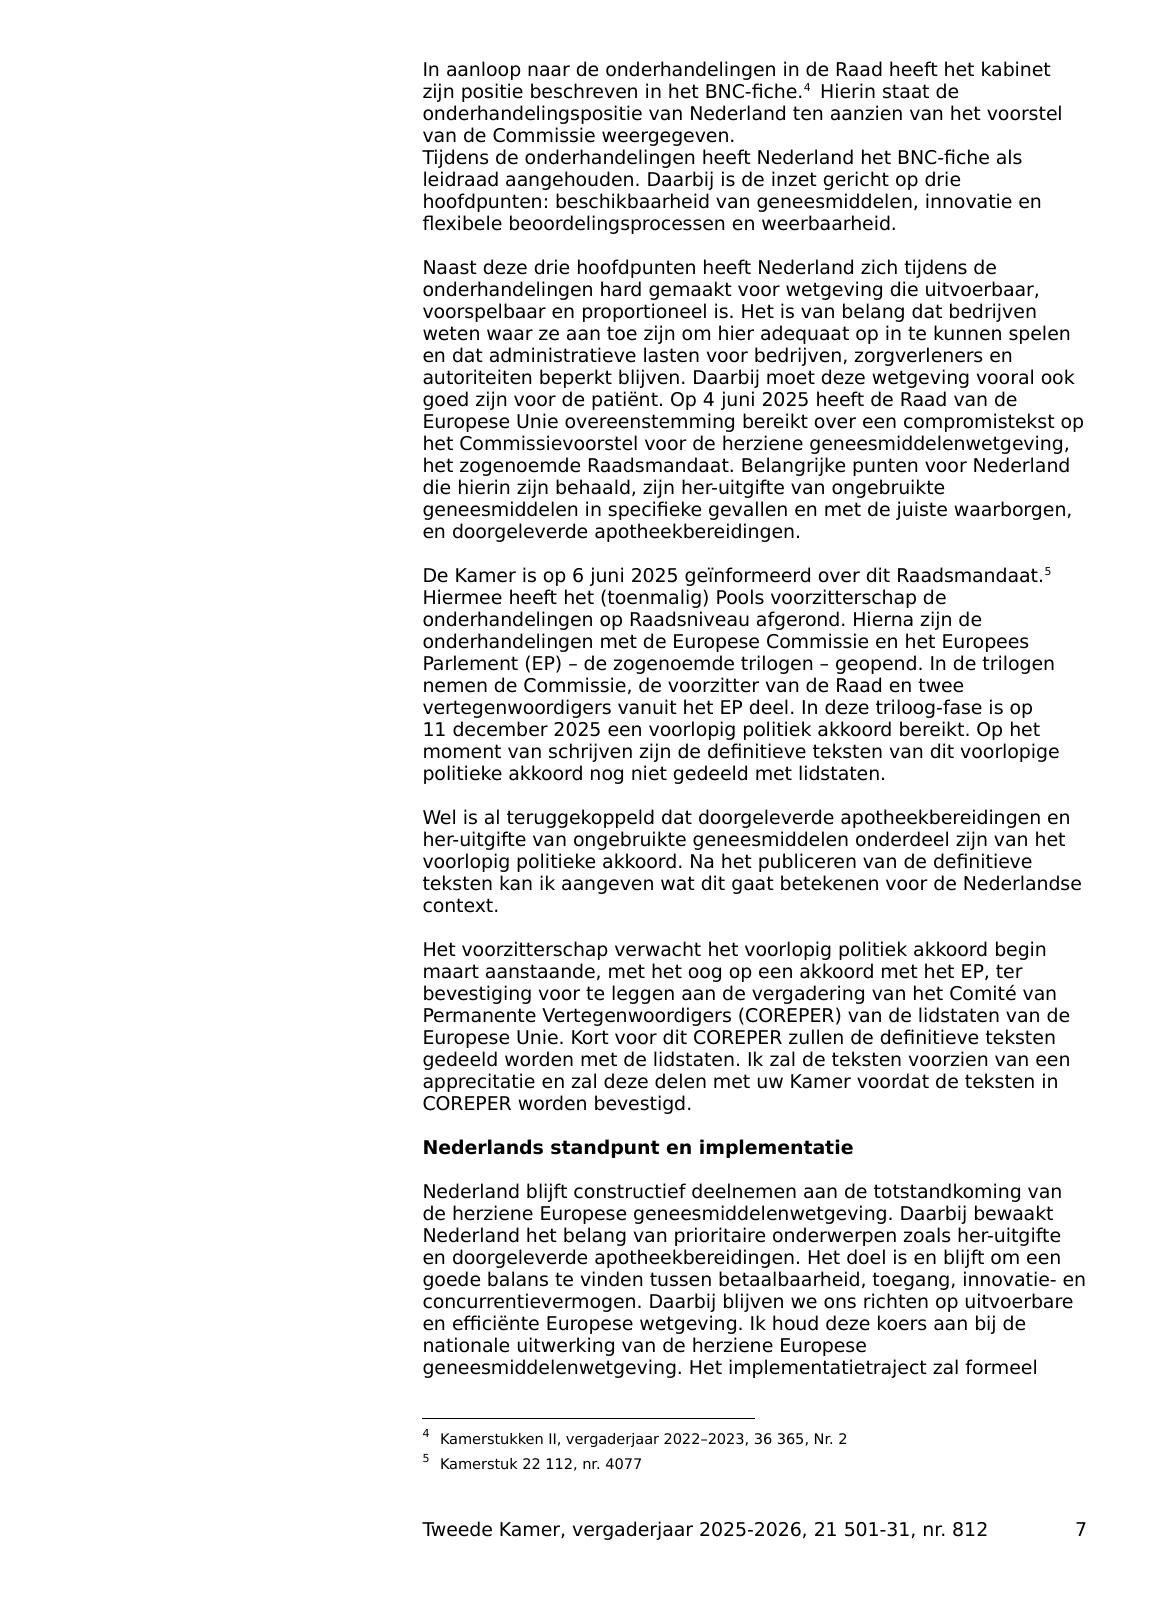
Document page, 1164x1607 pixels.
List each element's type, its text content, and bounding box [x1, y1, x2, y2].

text Wel is al teruggekoppeld dat doorgeleverde apotheekbereidingen en her-uitgifte van ongebruikte geneesmiddelen onderdeel zijn van het voorlopig politieke akkoord. Na het publiceren van de definitieve teksten kan ik aangeven wat dit gaat betekenen voor de Nederlandse context. [422, 807, 1087, 917]
text Het voorzitterschap verwacht het voorlopig politiek akkoord begin maart aanstaande, met het oog op een akkoord met het EP, ter bevestiging voor te leggen aan de vergadering van het Comité van Permanente Vertegenwoordigers (COREPER) van de lidstaten van de Europese Unie. Kort voor dit COREPER zullen de definitieve teksten gedeeld worden met de lidstaten. Ik zal de teksten voorzien van een apprecitatie en zal deze delen met uw Kamer voordat de teksten in COREPER worden bevestigd. [422, 939, 1087, 1115]
subtitle Nederlands standpunt en implementatie [422, 1137, 1087, 1159]
text Tijdens de onderhandelingen heeft Nederland het BNC-fiche als leidraad aangehouden. Daarbij is de inzet gericht op drie hoofdpunten: beschikbaarheid van geneesmiddelen, innovatie en flexibele beoordelingsprocessen en weerbaarheid. [422, 147, 1087, 235]
text In aanloop naar de onderhandelingen in de Raad heeft het kabinet zijn positie beschreven in het BNC-fiche. Hierin staat de onderhandelingspositie van Nederland ten aanzien van het voorstel van de Commissie weergegeven. [422, 59, 1087, 147]
text Nederland blijft constructief deelnemen aan de totstandkoming van de herziene Europese geneesmiddelenwetgeving. Daarbij bewaakt Nederland het belang van prioritaire onderwerpen zoals her-uitgifte en doorgeleverde apotheekbereidingen. Het doel is en blijft om een goede balans te vinden tussen betaalbaarheid, toegang, innovatie- en concurrentievermogen. Daarbij blijven we ons richten op uitvoerbare en efficiënte Europese wetgeving. Ik houd deze koers aan bij de nationale uitwerking van de herziene Europese geneesmiddelenwetgeving. Het implementatietraject zal formeel [422, 1181, 1087, 1379]
text De Kamer is op 6 juni 2025 geïnformeerd over dit Raadsmandaat. Hiermee heeft het (toenmalig) Pools voorzitterschap de onderhandelingen op Raadsniveau afgerond. Hierna zijn de onderhandelingen met de Europese Commissie en het Europees Parlement (EP) – de zogenoemde trilogen – geopend. In de trilogen nemen de Commissie, de voorzitter van de Raad en twee vertegenwoordigers vanuit het EP deel. In deze triloog-fase is op 11 december 2025 een voorlopig politiek akkoord bereikt. Op het moment van schrijven zijn de definitieve teksten van dit voorlopige politieke akkoord nog niet gedeeld met lidstaten. [422, 565, 1087, 785]
text Kamerstuk 22 112, nr. 4077 [422, 1452, 1087, 1474]
text Naast deze drie hoofdpunten heeft Nederland zich tijdens de onderhandelingen hard gemaakt voor wetgeving die uitvoerbaar, voorspelbaar en proportioneel is. Het is van belang dat bedrijven weten waar ze aan toe zijn om hier adequaat op in te kunnen spelen en dat administratieve lasten voor bedrijven, zorgverleners en autoriteiten beperkt blijven. Daarbij moet deze wetgeving vooral ook goed zijn voor de patiënt. Op 4 juni 2025 heeft de Raad van de Europese Unie overeenstemming bereikt over een compromistekst op het Commissievoorstel voor de herziene geneesmiddelenwetgeving, het zogenoemde Raadsmandaat. Belangrijke punten voor Nederland die hierin zijn behaald, zijn her-uitgifte van ongebruikte geneesmiddelen in specifieke gevallen en met de juiste waarborgen, en doorgeleverde apotheekbereidingen. [422, 257, 1087, 543]
text Kamerstukken II, vergaderjaar 2022–2023, 36 365, Nr. 2 [422, 1427, 1087, 1449]
